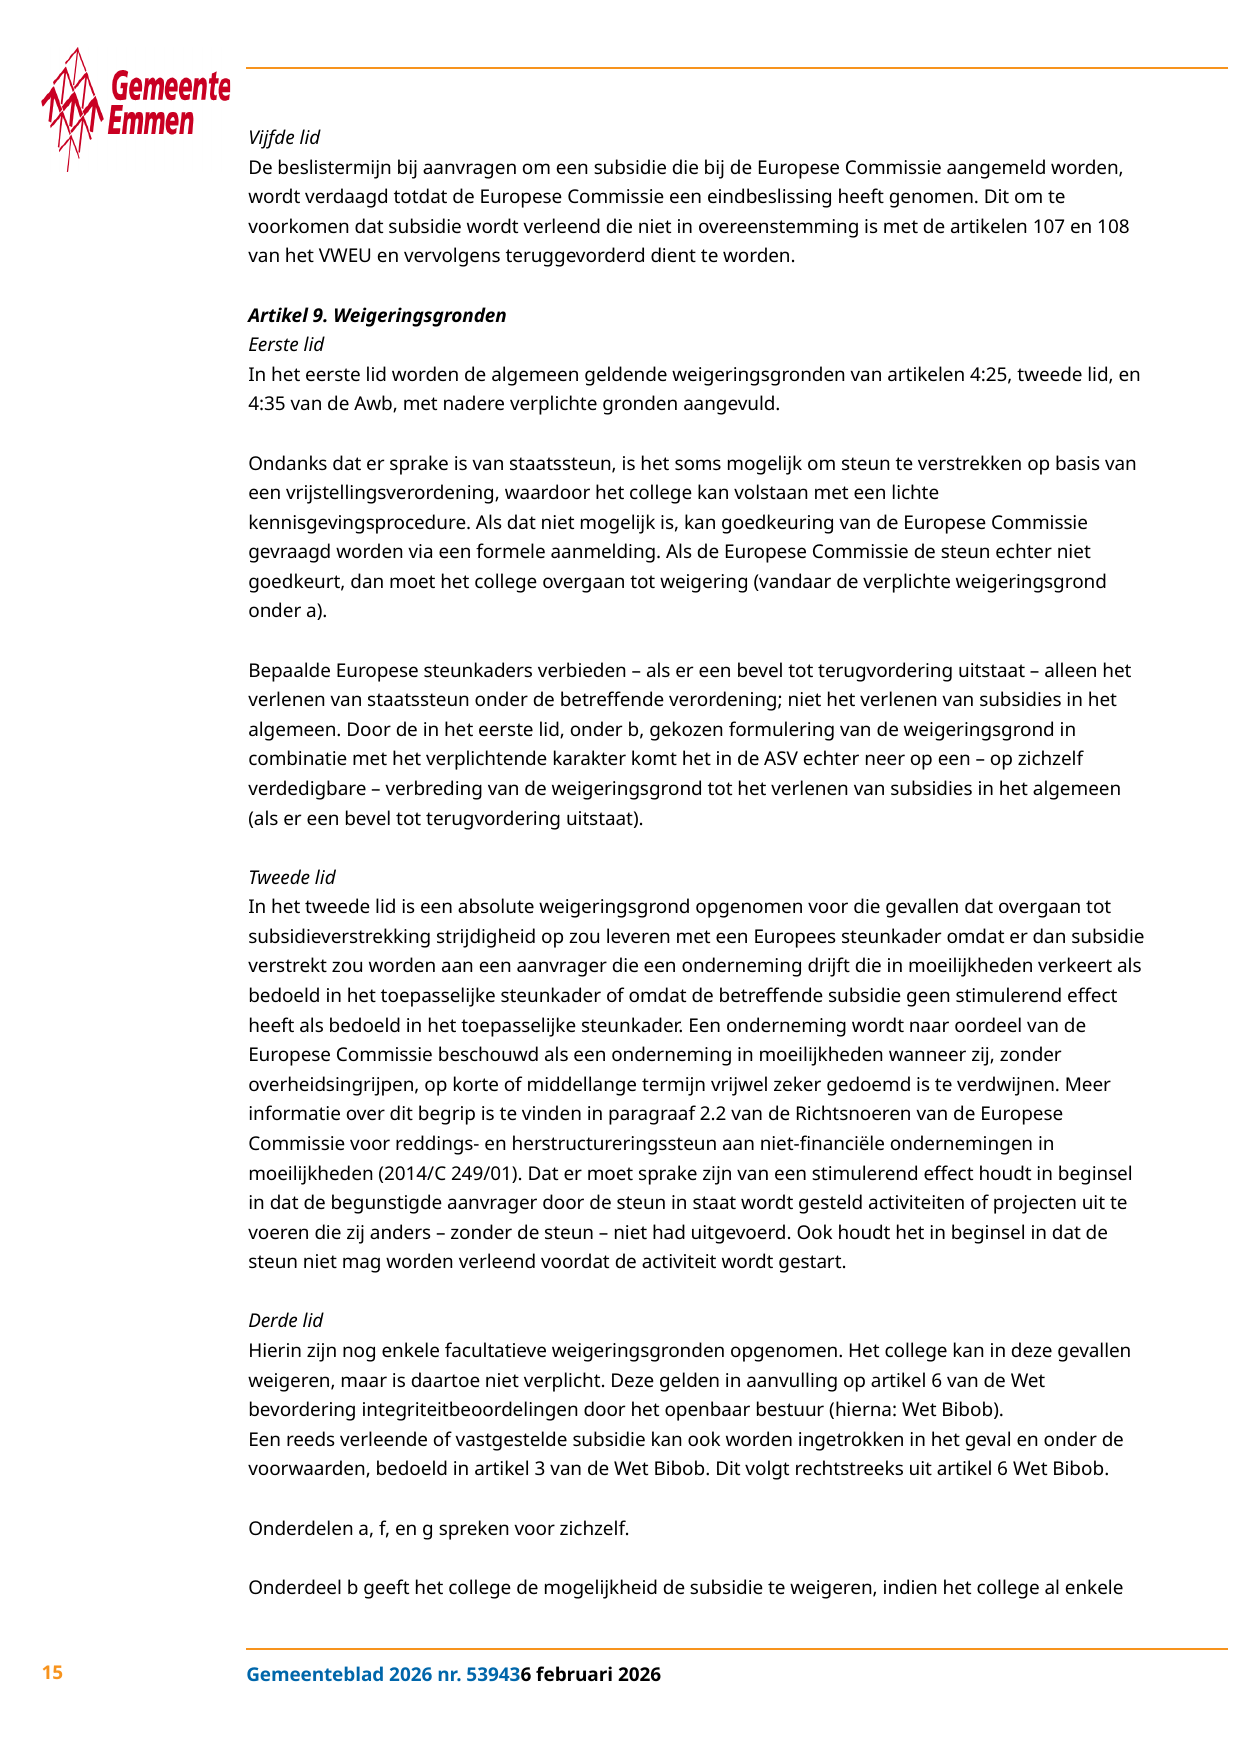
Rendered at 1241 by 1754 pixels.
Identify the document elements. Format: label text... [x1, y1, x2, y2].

text Ondanks dat er sprake is van staatssteun, is het soms mogelijk om steun te verstrekken op basis van een vrijstellingsverordening, waardoor het college kan volstaan met een lichte kennisgevingsprocedure. Als dat niet mogelijk is, kan goedkeuring van de Europese Commissie gevraagd worden via een formele aanmelding. Als de Europese Commissie de steun echter niet goedkeurt, dan moet het college overgaan tot weigering (vandaar de verplichte weigeringsgrond onder a). [248, 450, 1152, 623]
text Hierin zijn nog enkele facultatieve weigeringsgronden opgenomen. Het college kan in deze gevallen weigeren, maar is daartoe niet verplicht. Deze gelden in aanvulling op artikel 6 van de Wet bevordering integriteitbeoordelingen door het openbaar bestuur (hierna: Wet Bibob). [248, 1337, 1152, 1422]
text Eerste lid [248, 331, 1152, 357]
text Een reeds verleende of vastgestelde subsidie kan ook worden ingetrokken in het geval en onder de voorwaarden, bedoeld in artikel 3 van de Wet Bibob. Dit volgt rechtstreeks uit artikel 6 Wet Bibob. [248, 1426, 1152, 1481]
text Derde lid [248, 1308, 1152, 1333]
picture [41, 47, 231, 172]
text In het eerste lid worden de algemeen geldende weigeringsgronden van artikelen 4:25, tweede lid, en 4:35 van de Awb, met nadere verplichte gronden aangevuld. [248, 361, 1152, 416]
text Vijfde lid [248, 124, 1152, 150]
text Artikel 9. Weigeringsgronden [248, 302, 1152, 328]
text Tweede lid [248, 864, 1152, 890]
text Onderdeel b geeft het college de mogelijkheid de subsidie te weigeren, indien het college al enkele [248, 1574, 1152, 1600]
text In het tweede lid is een absolute weigeringsgrond opgenomen voor die gevallen dat overgaan tot subsidieverstrekking strijdigheid op zou leveren met een Europees steunkader omdat er dan subsidie verstrekt zou worden aan een aanvrager die een onderneming drijft die in moeilijkheden verkeert als bedoeld in het toepasselijke steunkader of omdat de betreffende subsidie geen stimulerend effect heeft als bedoeld in het toepasselijke steunkader. Een onderneming wordt naar oordeel van de Europese Commissie beschouwd als een onderneming in moeilijkheden wanneer zij, zonder overheidsingrijpen, op korte of middellange termijn vrijwel zeker gedoemd is te verdwijnen. Meer informatie over dit begrip is te vinden in paragraaf 2.2 van de Richtsnoeren van de Europese Commissie voor reddings- en herstructureringssteun aan niet-financiële ondernemingen in moeilijkheden (2014/C 249/01). Dat er moet sprake zijn van een stimulerend effect houdt in beginsel in dat de begunstigde aanvrager door de steun in staat wordt gesteld activiteiten of projecten uit te voeren die zij anders – zonder de steun – niet had uitgevoerd. Ook houdt het in beginsel in dat de steun niet mag worden verleend voordat de activiteit wordt gestart. [248, 893, 1152, 1274]
text De beslistermijn bij aanvragen om een subsidie die bij de Europese Commissie aangemeld worden, wordt verdaagd totdat de Europese Commissie een eindbeslissing heeft genomen. Dit om te voorkomen dat subsidie wordt verleend die niet in overeenstemming is met de artikelen 107 en 108 van het VWEU en vervolgens teruggevorderd dient te worden. [248, 154, 1152, 268]
text Bepaalde Europese steunkaders verbieden – als er een bevel tot terugvordering uitstaat – alleen het verlenen van staatssteun onder de betreffende verordening; niet het verlenen van subsidies in het algemeen. Door de in het eerste lid, onder b, gekozen formulering van de weigeringsgrond in combinatie met het verplichtende karakter komt het in de ASV echter neer op een – op zichzelf verdedigbare – verbreding van de weigeringsgrond tot het verlenen van subsidies in het algemeen (als er een bevel tot terugvordering uitstaat). [248, 657, 1152, 831]
text Onderdelen a, f, en g spreken voor zichzelf. [248, 1515, 1152, 1541]
